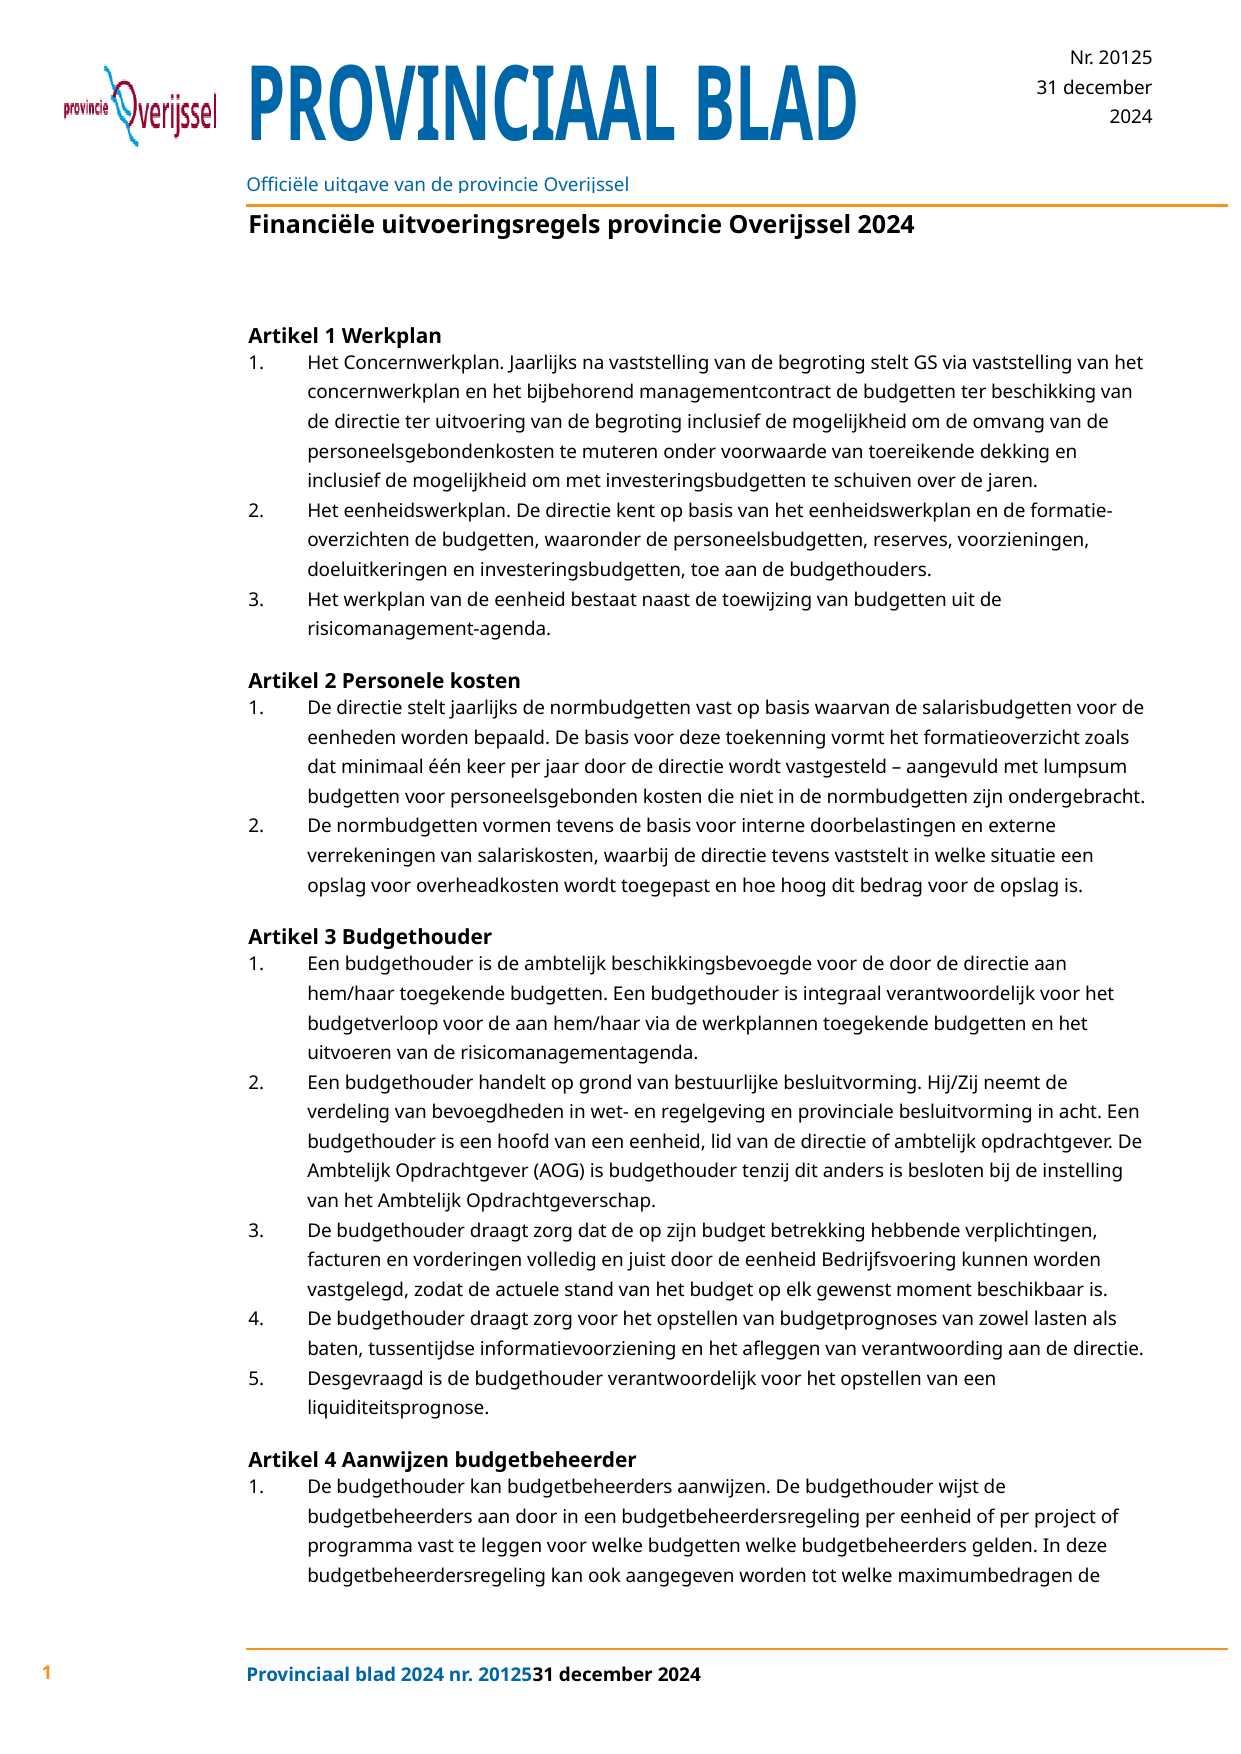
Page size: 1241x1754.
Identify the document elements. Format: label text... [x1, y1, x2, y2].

list Een budgethouder handelt op grond van bestuurlijke besluitvorming. Hij/Zij neemt de verdeling van bevoegdheden in wet- en regelgeving en provinciale besluitvorming in acht. Een budgethouder is een hoofd van een eenheid, lid van de directie of ambtelijk opdrachtgever. De Ambtelijk Opdrachtgever (AOG) is budgethouder tenzij dit anders is besloten bij de instelling van het Ambtelijk Opdrachtgeverschap. [248, 1069, 1152, 1213]
list Desgevraagd is de budgethouder verantwoordelijk voor het opstellen van een liquiditeitsprognose. [248, 1365, 1152, 1420]
list De directie stelt jaarlijks de normbudgetten vast op basis waarvan de salarisbudgetten voor de eenheden worden bepaald. De basis voor deze toekenning vormt het formatieoverzicht zoals dat minimaal één keer per jaar door de directie wordt vastgesteld – aangevuld met lumpsum budgetten voor personeelsgebonden kosten die niet in de normbudgetten zijn ondergebracht. [248, 694, 1152, 809]
list De budgethouder draagt zorg voor het opstellen van budgetprognoses van zowel lasten als baten, tussentijdse informatievoorziening en het afleggen van verantwoording aan de directie. [248, 1306, 1152, 1361]
list De budgethouder kan budgetbeheerders aanwijzen. De budgethouder wijst de budgetbeheerders aan door in een budgetbeheerdersregeling per eenheid of per project of programma vast te leggen voor welke budgetten welke budgetbeheerders gelden. In deze budgetbeheerdersregeling kan ook aangegeven worden tot welke maximumbedragen de [248, 1473, 1152, 1588]
text Artikel 4 Aanwijzen budgetbeheerder [248, 1445, 1152, 1473]
text Financiële uitvoeringsregels provincie Overijssel 2024 [248, 207, 1152, 241]
list Het eenheidswerkplan. De directie kent op basis van het eenheidswerkplan en de formatie-overzichten de budgetten, waaronder de personeelsbudgetten, reserves, voorzieningen, doeluitkeringen en investeringsbudgetten, toe aan de budgethouders. [248, 497, 1152, 582]
list Het werkplan van de eenheid bestaat naast de toewijzing van budgetten uit de risicomanagement-agenda. [248, 586, 1152, 641]
list De budgethouder draagt zorg dat de op zijn budget betrekking hebbende verplichtingen, facturen en vorderingen volledig en juist door de eenheid Bedrijfsvoering kunnen worden vastgelegd, zodat de actuele stand van het budget op elk gewenst moment beschikbaar is. [248, 1217, 1152, 1302]
text Artikel 1 Werkplan [248, 321, 1152, 349]
list De normbudgetten vormen tevens de basis voor interne doorbelastingen en externe verrekeningen van salariskosten, waarbij de directie tevens vaststelt in welke situatie een opslag voor overheadkosten wordt toegepast en hoe hoog dit bedrag voor de opslag is. [248, 813, 1152, 897]
list Het Concernwerkplan. Jaarlijks na vaststelling van de begroting stelt GS via vaststelling van het concernwerkplan en het bijbehorend managementcontract de budgetten ter beschikking van de directie ter uitvoering van de begroting inclusief de mogelijkheid om de omvang van de personeelsgebondenkosten te muteren onder voorwaarde van toereikende dekking en inclusief de mogelijkheid om met investeringsbudgetten te schuiven over de jaren. [248, 349, 1152, 493]
list Een budgethouder is de ambtelijk beschikkingsbevoegde voor de door de directie aan hem/haar toegekende budgetten. Een budgethouder is integraal verantwoordelijk voor het budgetverloop voor de aan hem/haar via de werkplannen toegekende budgetten en het uitvoeren van de risicomanagementagenda. [248, 951, 1152, 1065]
text Artikel 3 Budgethouder [248, 922, 1152, 951]
text Artikel 2 Personele kosten [248, 666, 1152, 694]
picture [41, 47, 231, 172]
